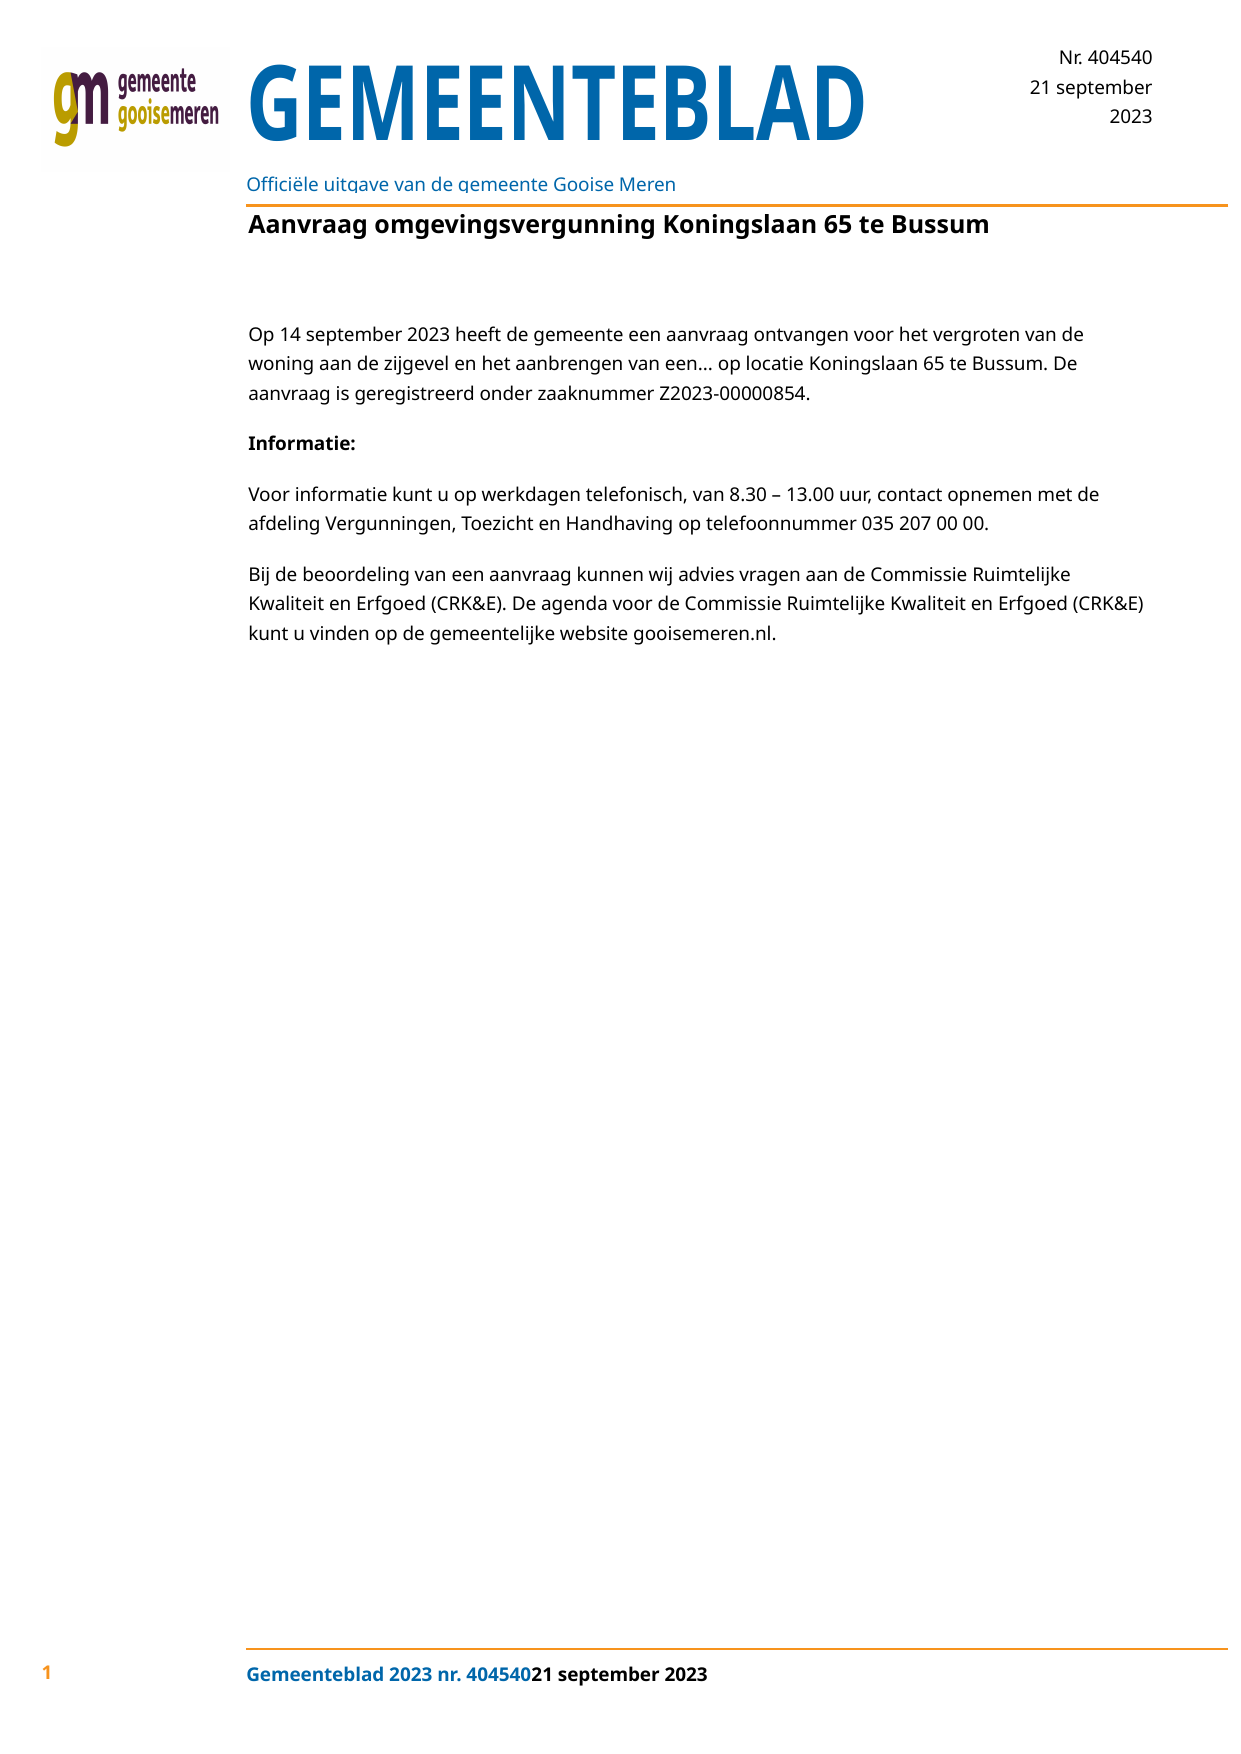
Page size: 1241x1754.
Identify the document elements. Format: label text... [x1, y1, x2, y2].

picture [41, 47, 231, 172]
text Aanvraag omgevingsvergunning Koningslaan 65 te Bussum [248, 207, 1152, 241]
text Bij de beoordeling van een aanvraag kunnen wij advies vragen aan de Commissie Ruimtelijke Kwaliteit en Erfgoed (CRK&E). De agenda voor de Commissie Ruimtelijke Kwaliteit en Erfgoed (CRK&E) kunt u vinden op de gemeentelijke website gooisemeren.nl. [248, 561, 1152, 646]
text Voor informatie kunt u op werkdagen telefonisch, van 8.30 – 13.00 uur, contact opnemen met de afdeling Vergunningen, Toezicht en Handhaving op telefoonnummer 035 207 00 00. [248, 481, 1152, 536]
text Op 14 september 2023 heeft de gemeente een aanvraag ontvangen voor het vergroten van de woning aan de zijgevel en het aanbrengen van een... op locatie Koningslaan 65 te Bussum. De aanvraag is geregistreerd onder zaaknummer Z2023-00000854. [248, 321, 1152, 406]
text Informatie: [248, 430, 1152, 456]
